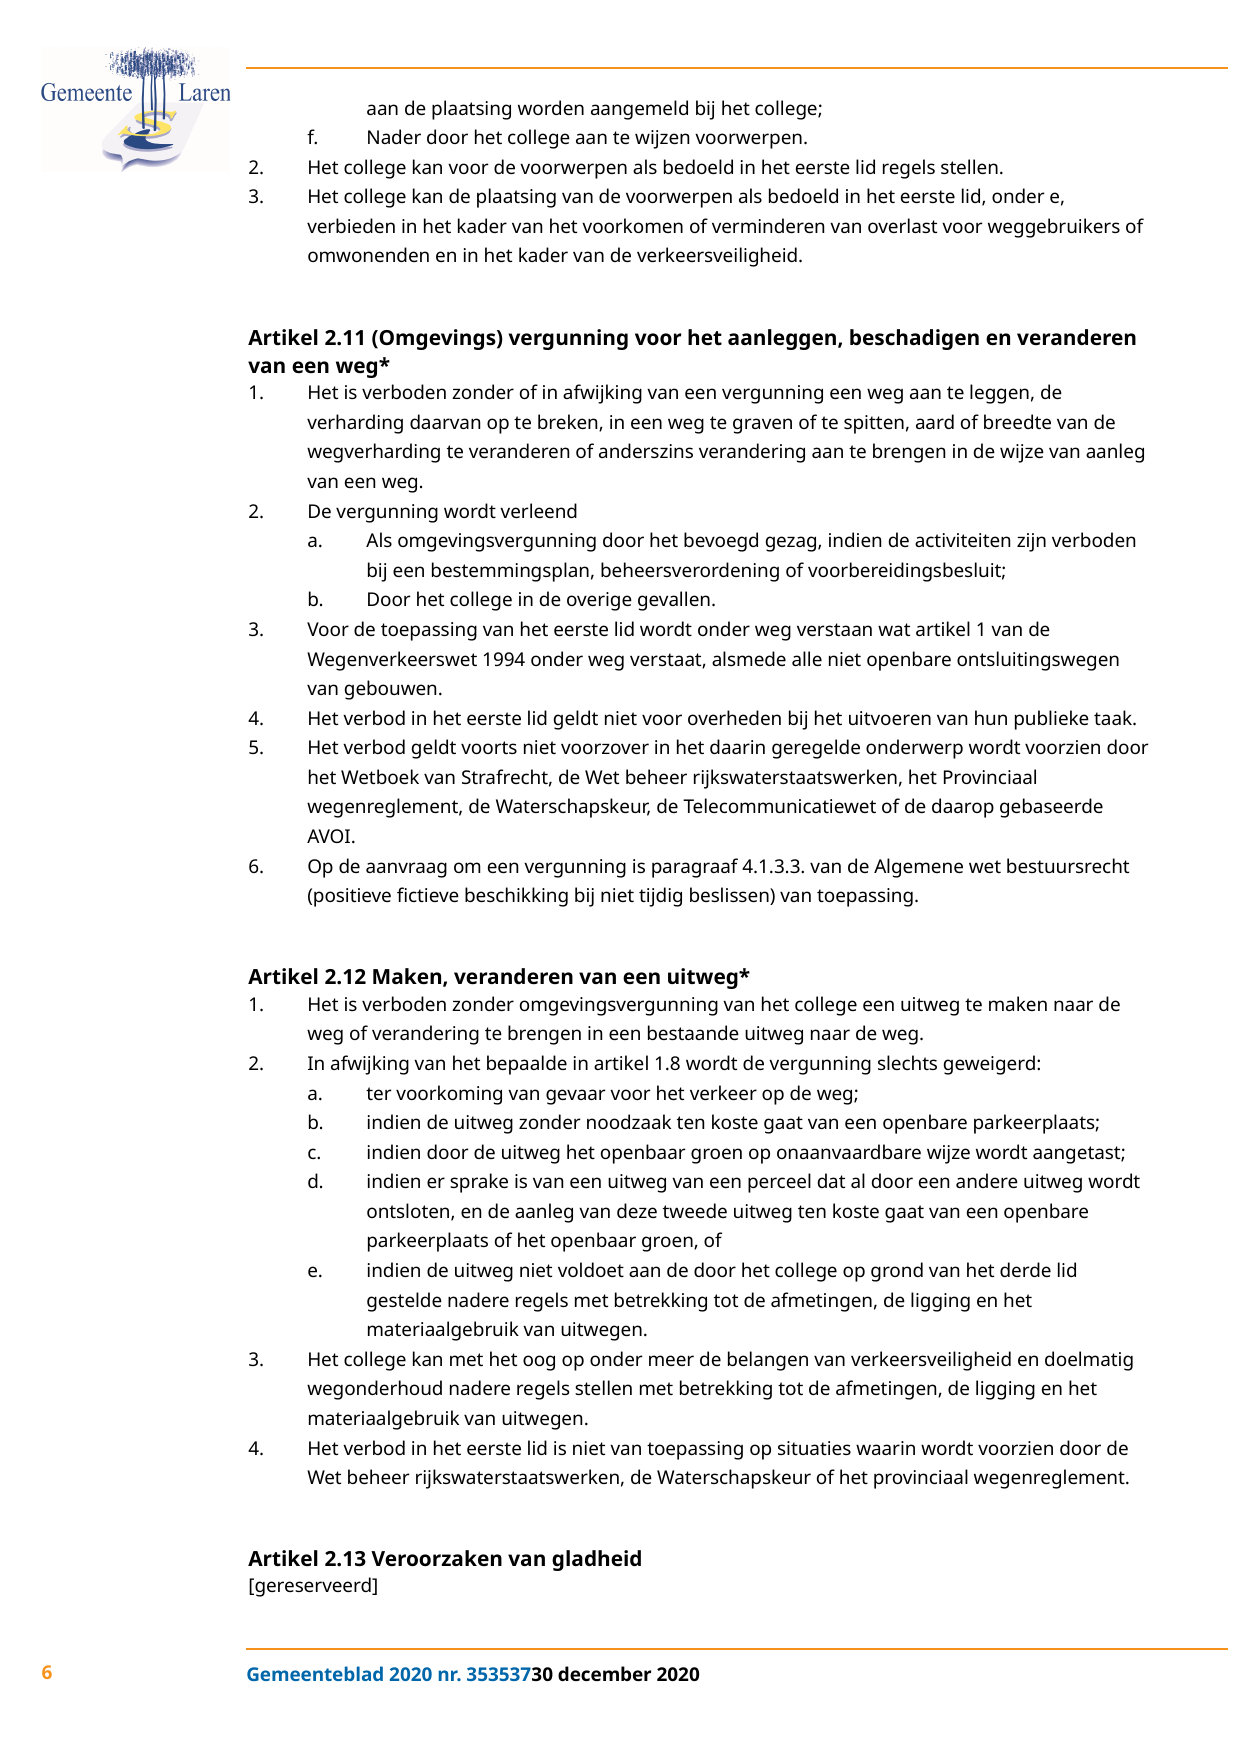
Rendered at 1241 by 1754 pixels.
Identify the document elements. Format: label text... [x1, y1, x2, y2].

text Artikel 2.12 Maken, veranderen van een uitweg* [248, 962, 1152, 991]
list Het is verboden zonder of in afwijking van een vergunning een weg aan te leggen, de verharding daarvan op te breken, in een weg te graven of te spitten, aard of breedte van de wegverharding te veranderen of anderszins verandering aan te brengen in de wijze van aanleg van een weg. [248, 379, 1152, 494]
list Het is verboden zonder omgevingsvergunning van het college een uitweg te maken naar de weg of verandering te brengen in een bestaande uitweg naar de weg. [248, 991, 1152, 1046]
list Het college kan de plaatsing van de voorwerpen als bedoeld in het eerste lid, onder e, verbieden in het kader van het voorkomen of verminderen van overlast voor weggebruikers of omwonenden en in het kader van de verkeersveiligheid. [248, 183, 1152, 268]
list Het verbod in het eerste lid geldt niet voor overheden bij het uitvoeren van hun publieke taak. [248, 705, 1152, 731]
list Het verbod in het eerste lid is niet van toepassing op situaties waarin wordt voorzien door de Wet beheer rijkswaterstaatswerken, de Waterschapskeur of het provinciaal wegenreglement. [248, 1435, 1152, 1490]
list In afwijking van het bepaalde in artikel 1.8 wordt de vergunning slechts geweigerd: [248, 1050, 1152, 1076]
list Het verbod geldt voorts niet voorzover in het daarin geregelde onderwerp wordt voorzien door het Wetboek van Strafrecht, de Wet beheer rijkswaterstaatswerken, het Provinciaal wegenreglement, de Waterschapskeur, de Telecommunicatiewet of de daarop gebaseerde AVOI. [248, 734, 1152, 849]
list Als omgevingsvergunning door het bevoegd gezag, indien de activiteiten zijn verboden bij een bestemmingsplan, beheersverordening of voorbereidingsbesluit; [307, 527, 1152, 583]
list Nader door het college aan te wijzen voorwerpen. [307, 124, 1152, 150]
text [gereserveerd] [248, 1573, 1152, 1598]
list ter voorkoming van gevaar voor het verkeer op de weg; [307, 1080, 1152, 1105]
list Door het college in de overige gevallen. [307, 587, 1152, 612]
list indien de uitweg zonder noodzaak ten koste gaat van een openbare parkeerplaats; [307, 1109, 1152, 1135]
list indien de uitweg niet voldoet aan de door het college op grond van het derde lid gestelde nadere regels met betrekking tot de afmetingen, de ligging en het materiaalgebruik van uitwegen. [307, 1257, 1152, 1342]
list Op de aanvraag om een vergunning is paragraaf 4.1.3.3. van de Algemene wet bestuursrecht (positieve fictieve beschikking bij niet tijdig beslissen) van toepassing. [248, 853, 1152, 908]
list Het college kan met het oog op onder meer de belangen van verkeersveiligheid en doelmatig wegonderhoud nadere regels stellen met betrekking tot de afmetingen, de ligging en het materiaalgebruik van uitwegen. [248, 1346, 1152, 1431]
picture [41, 47, 231, 172]
list Voor de toepassing van het eerste lid wordt onder weg verstaan wat artikel 1 van de Wegenverkeerswet 1994 onder weg verstaat, alsmede alle niet openbare ontsluitingswegen van gebouwen. [248, 616, 1152, 701]
list aan de plaatsing worden aangemeld bij het college; [307, 95, 1152, 121]
list indien er sprake is van een uitweg van een perceel dat al door een andere uitweg wordt ontsloten, en de aanleg van deze tweede uitweg ten koste gaat van een openbare parkeerplaats of het openbaar groen, of [307, 1168, 1152, 1253]
list Het college kan voor de voorwerpen als bedoeld in het eerste lid regels stellen. [248, 154, 1152, 180]
list De vergunning wordt verleend [248, 498, 1152, 524]
text Artikel 2.11 (Omgevings) vergunning voor het aanleggen, beschadigen en veranderen van een weg* [248, 323, 1152, 379]
list indien door de uitweg het openbaar groen op onaanvaardbare wijze wordt aangetast; [307, 1139, 1152, 1164]
text Artikel 2.13 Veroorzaken van gladheid [248, 1544, 1152, 1573]
